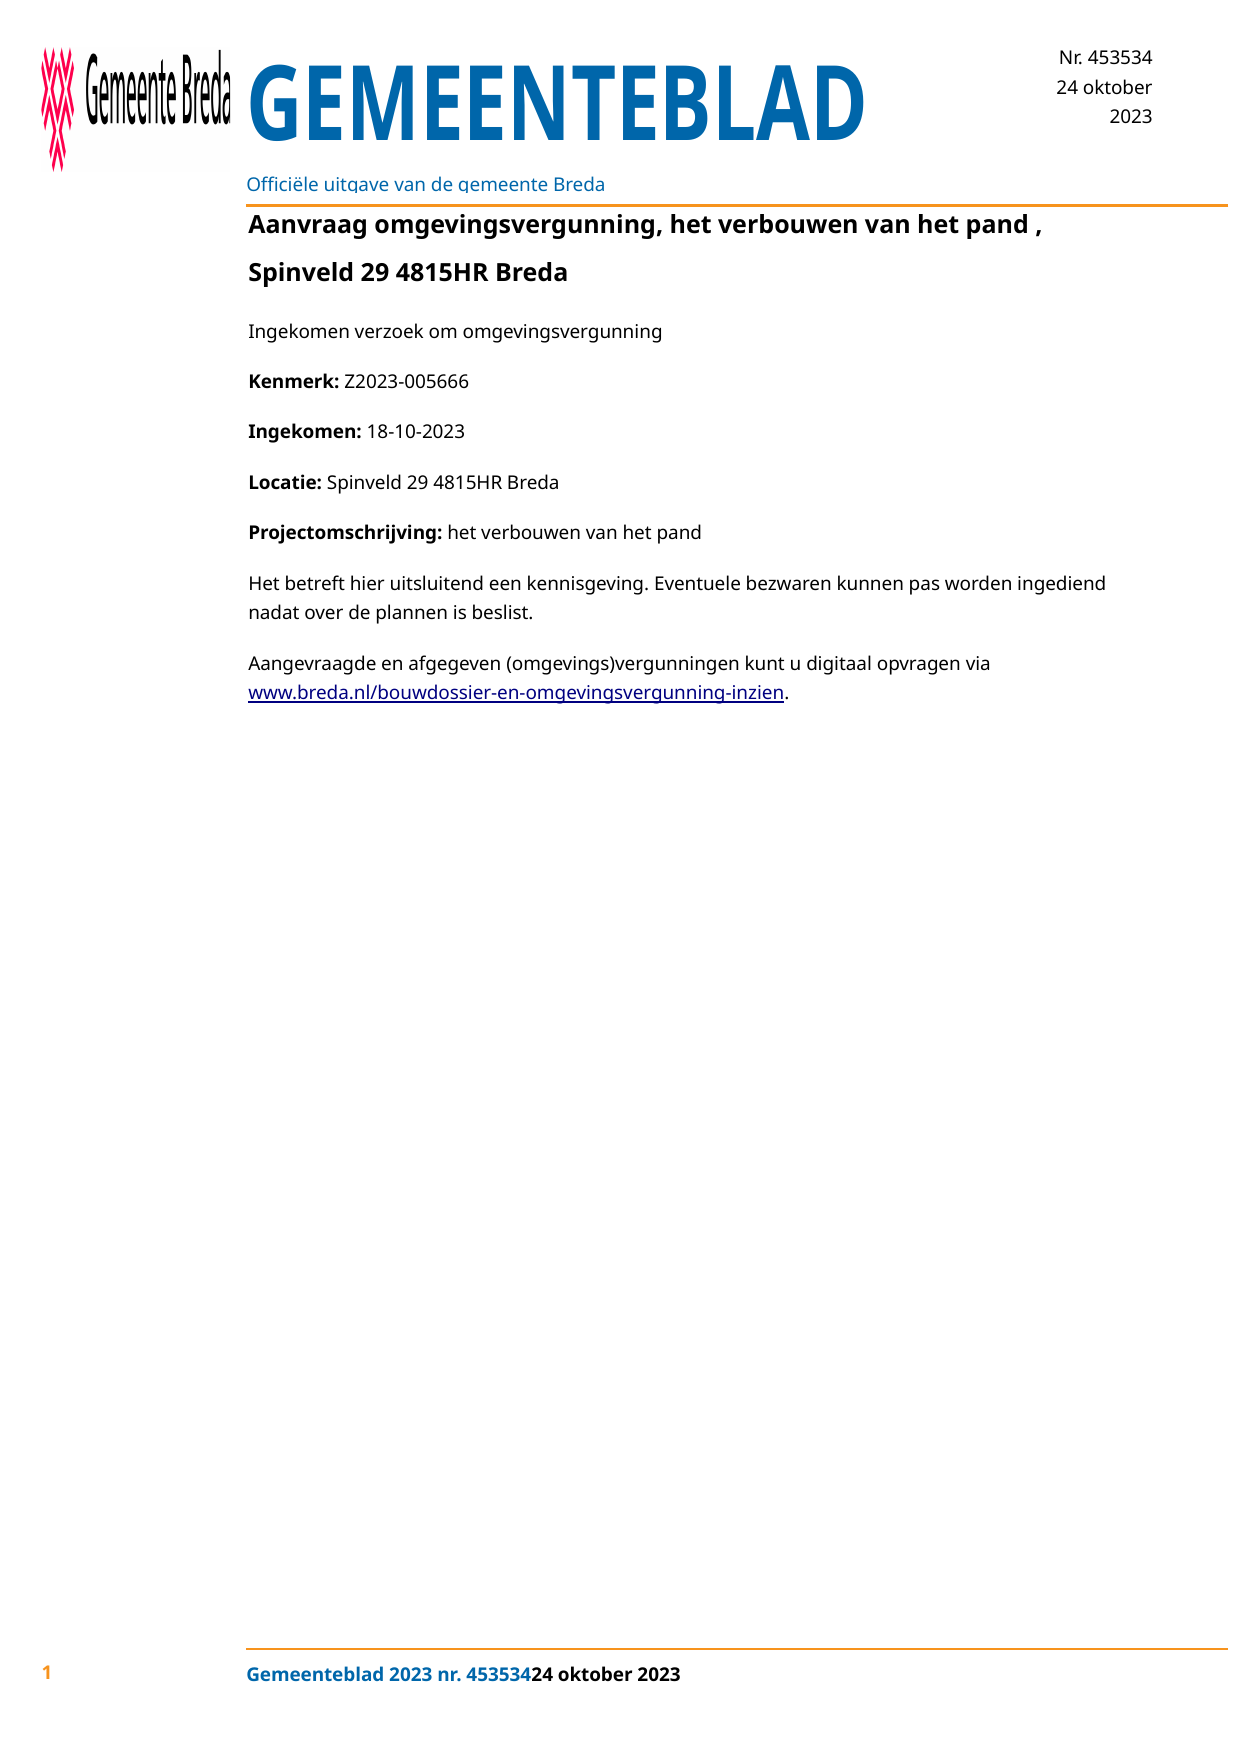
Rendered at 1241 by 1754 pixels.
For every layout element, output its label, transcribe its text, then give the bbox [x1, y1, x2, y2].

picture [41, 47, 231, 172]
text Locatie: Spinveld 29 4815HR Breda [248, 469, 1152, 495]
text Ingekomen: 18-10-2023 [248, 419, 1152, 444]
text Aangevraagde en afgegeven (omgevings)vergunningen kunt u digitaal opvragen via www.breda.nl/bouwdossier-en-omgevingsvergunning-inzien. [248, 650, 1152, 705]
text Het betreft hier uitsluitend een kennisgeving. Eventuele bezwaren kunnen pas worden ingediend nadat over de plannen is beslist. [248, 570, 1152, 625]
text Projectomschrijving: het verbouwen van het pand [248, 519, 1152, 545]
text Kenmerk: Z2023-005666 [248, 368, 1152, 394]
text Aanvraag omgevingsvergunning, het verbouwen van het pand , Spinveld 29 4815HR Breda [248, 207, 1152, 288]
text Ingekomen verzoek om omgevingsvergunning [248, 318, 1152, 344]
